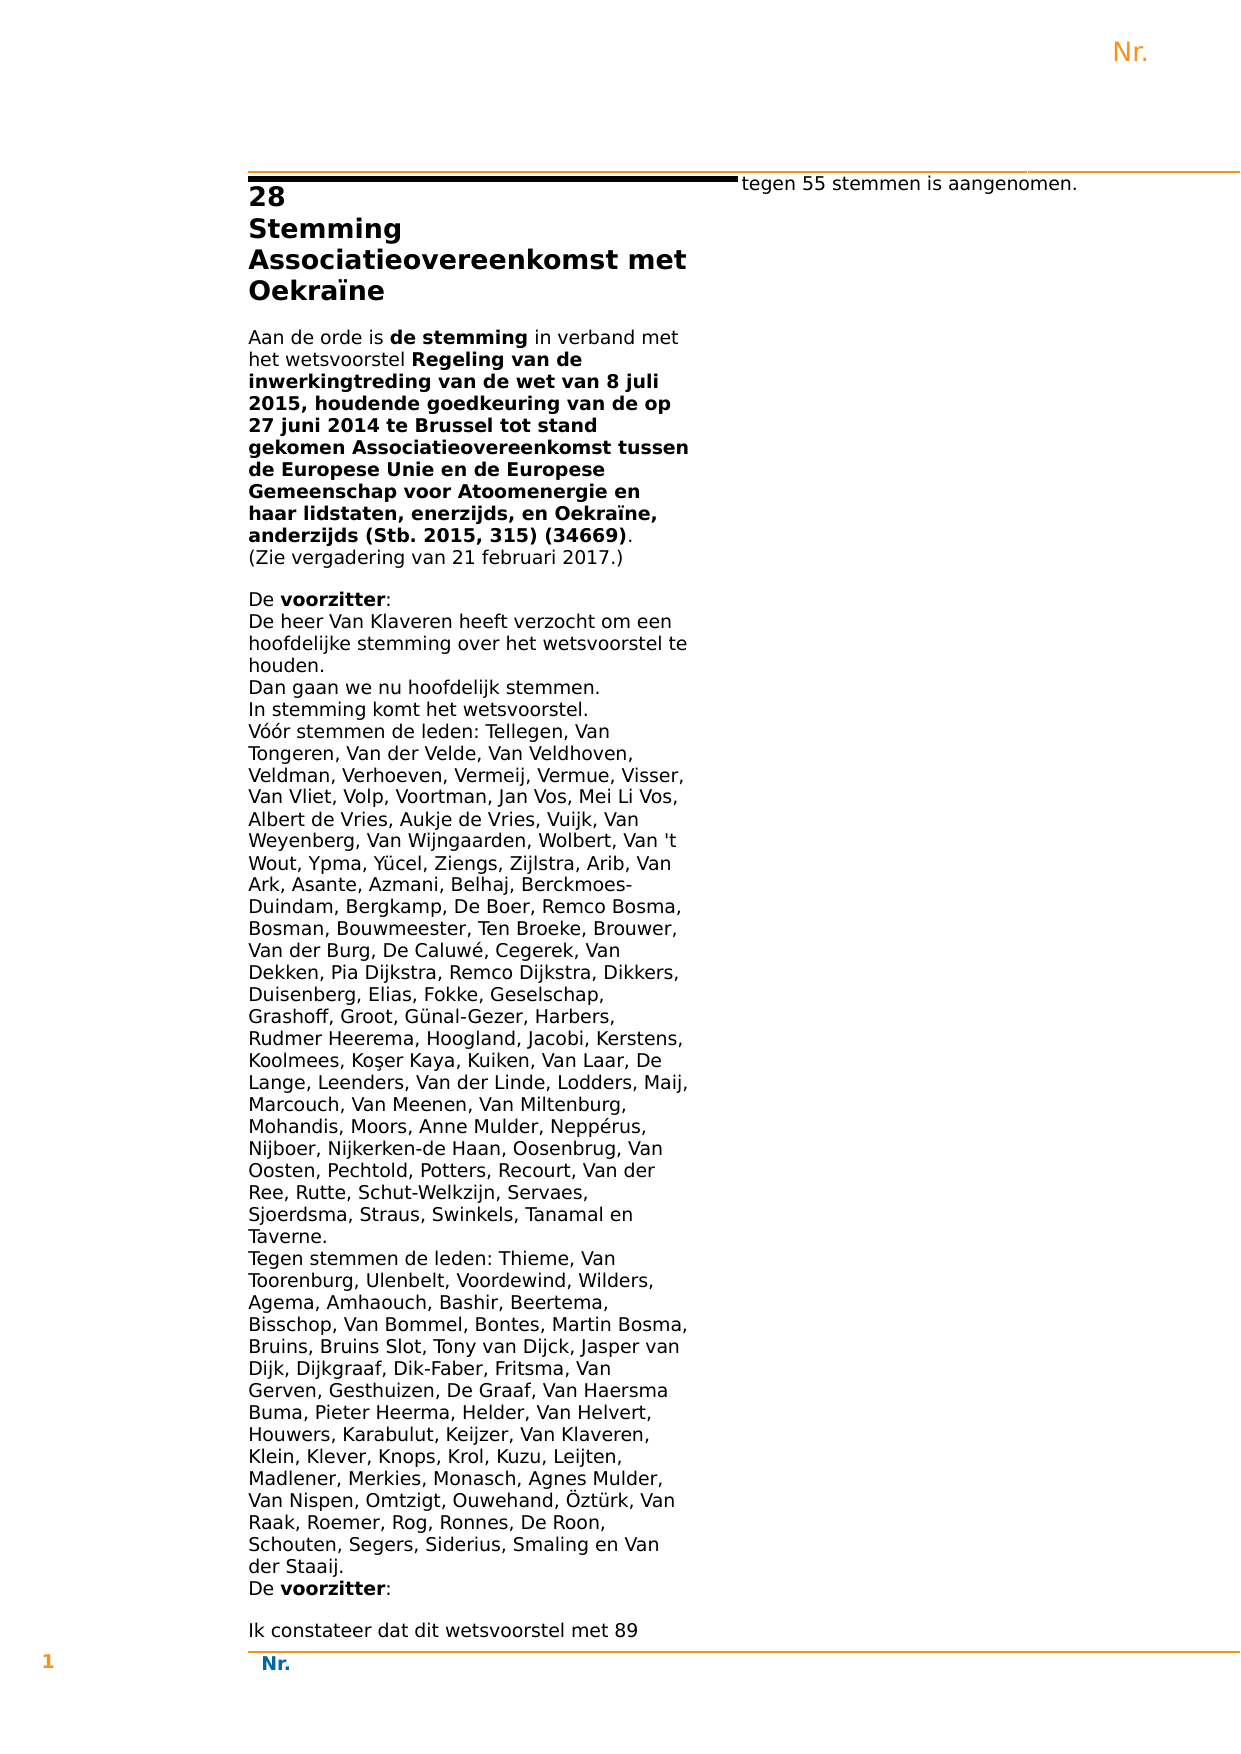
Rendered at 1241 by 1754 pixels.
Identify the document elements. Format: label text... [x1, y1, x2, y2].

text Tegen stemmen de leden: Thieme, Van Toorenburg, Ulenbelt, Voordewind, Wilders, Agema, Amhaouch, Bashir, Beertema, Bisschop, Van Bommel, Bontes, Martin Bosma, Bruins, Bruins Slot, Tony van Dijck, Jasper van Dijk, Dijkgraaf, Dik-Faber, Fritsma, Van Gerven, Gesthuizen, De Graaf, Van Haersma Buma, Pieter Heerma, Helder, Van Helvert, Houwers, Karabulut, Keijzer, Van Klaveren, Klein, Klever, Knops, Krol, Kuzu, Leijten, Madlener, Merkies, Monasch, Agnes Mulder, Van Nispen, Omtzigt, Ouwehand, Öztürk, Van Raak, Roemer, Rog, Ronnes, De Roon, Schouten, Segers, Siderius, Smaling en Van der Staaij. [248, 1248, 691, 1578]
text In stemming komt het wetsvoorstel. [248, 698, 691, 721]
text (Zie vergadering van 21 februari 2017.) [248, 547, 691, 569]
text Dan gaan we nu hoofdelijk stemmen. [248, 677, 691, 698]
text Aan de orde is de stemming in verband met het wetsvoorstel Regeling van de inwerkingtreding van de wet van 8 juli 2015, houdende goedkeuring van de op 27 juni 2014 te Brussel tot stand gekomen Associatieovereenkomst tussen de Europese Unie en de Europese Gemeenschap voor Atoomenergie en haar lidstaten, enerzijds, en Oekraïne, anderzijds (Stb. 2015, 315) (34669). [248, 327, 691, 547]
text De voorzitter: [248, 589, 691, 611]
title 28 Stemming Associatieovereenkomst met Oekraïne [248, 182, 691, 307]
text tegen 55 stemmen is aangenomen. [721, 173, 1163, 195]
text De heer Van Klaveren heeft verzocht om een hoofdelijke stemming over het wetsvoorstel te houden. [248, 611, 691, 677]
text Ik constateer dat dit wetsvoorstel met 89 [248, 1620, 691, 1642]
text De voorzitter: [248, 1578, 691, 1600]
text Vóór stemmen de leden: Tellegen, Van Tongeren, Van der Velde, Van Veldhoven, Veldman, Verhoeven, Vermeij, Vermue, Visser, Van Vliet, Volp, Voortman, Jan Vos, Mei Li Vos, Albert de Vries, Aukje de Vries, Vuijk, Van Weyenberg, Van Wijngaarden, Wolbert, Van 't Wout, Ypma, Yücel, Ziengs, Zijlstra, Arib, Van Ark, Asante, Azmani, Belhaj, Berckmoes-Duindam, Bergkamp, De Boer, Remco Bosma, Bosman, Bouwmeester, Ten Broeke, Brouwer, Van der Burg, De Caluwé, Cegerek, Van Dekken, Pia Dijkstra, Remco Dijkstra, Dikkers, Duisenberg, Elias, Fokke, Geselschap, Grashoff, Groot, Günal-Gezer, Harbers, Rudmer Heerema, Hoogland, Jacobi, Kerstens, Koolmees, Koşer Kaya, Kuiken, Van Laar, De Lange, Leenders, Van der Linde, Lodders, Maij, Marcouch, Van Meenen, Van Miltenburg, Mohandis, Moors, Anne Mulder, Neppérus, Nijboer, Nijkerken-de Haan, Oosenbrug, Van Oosten, Pechtold, Potters, Recourt, Van der Ree, Rutte, Schut-Welkzijn, Servaes, Sjoerdsma, Straus, Swinkels, Tanamal en Taverne. [248, 721, 691, 1248]
